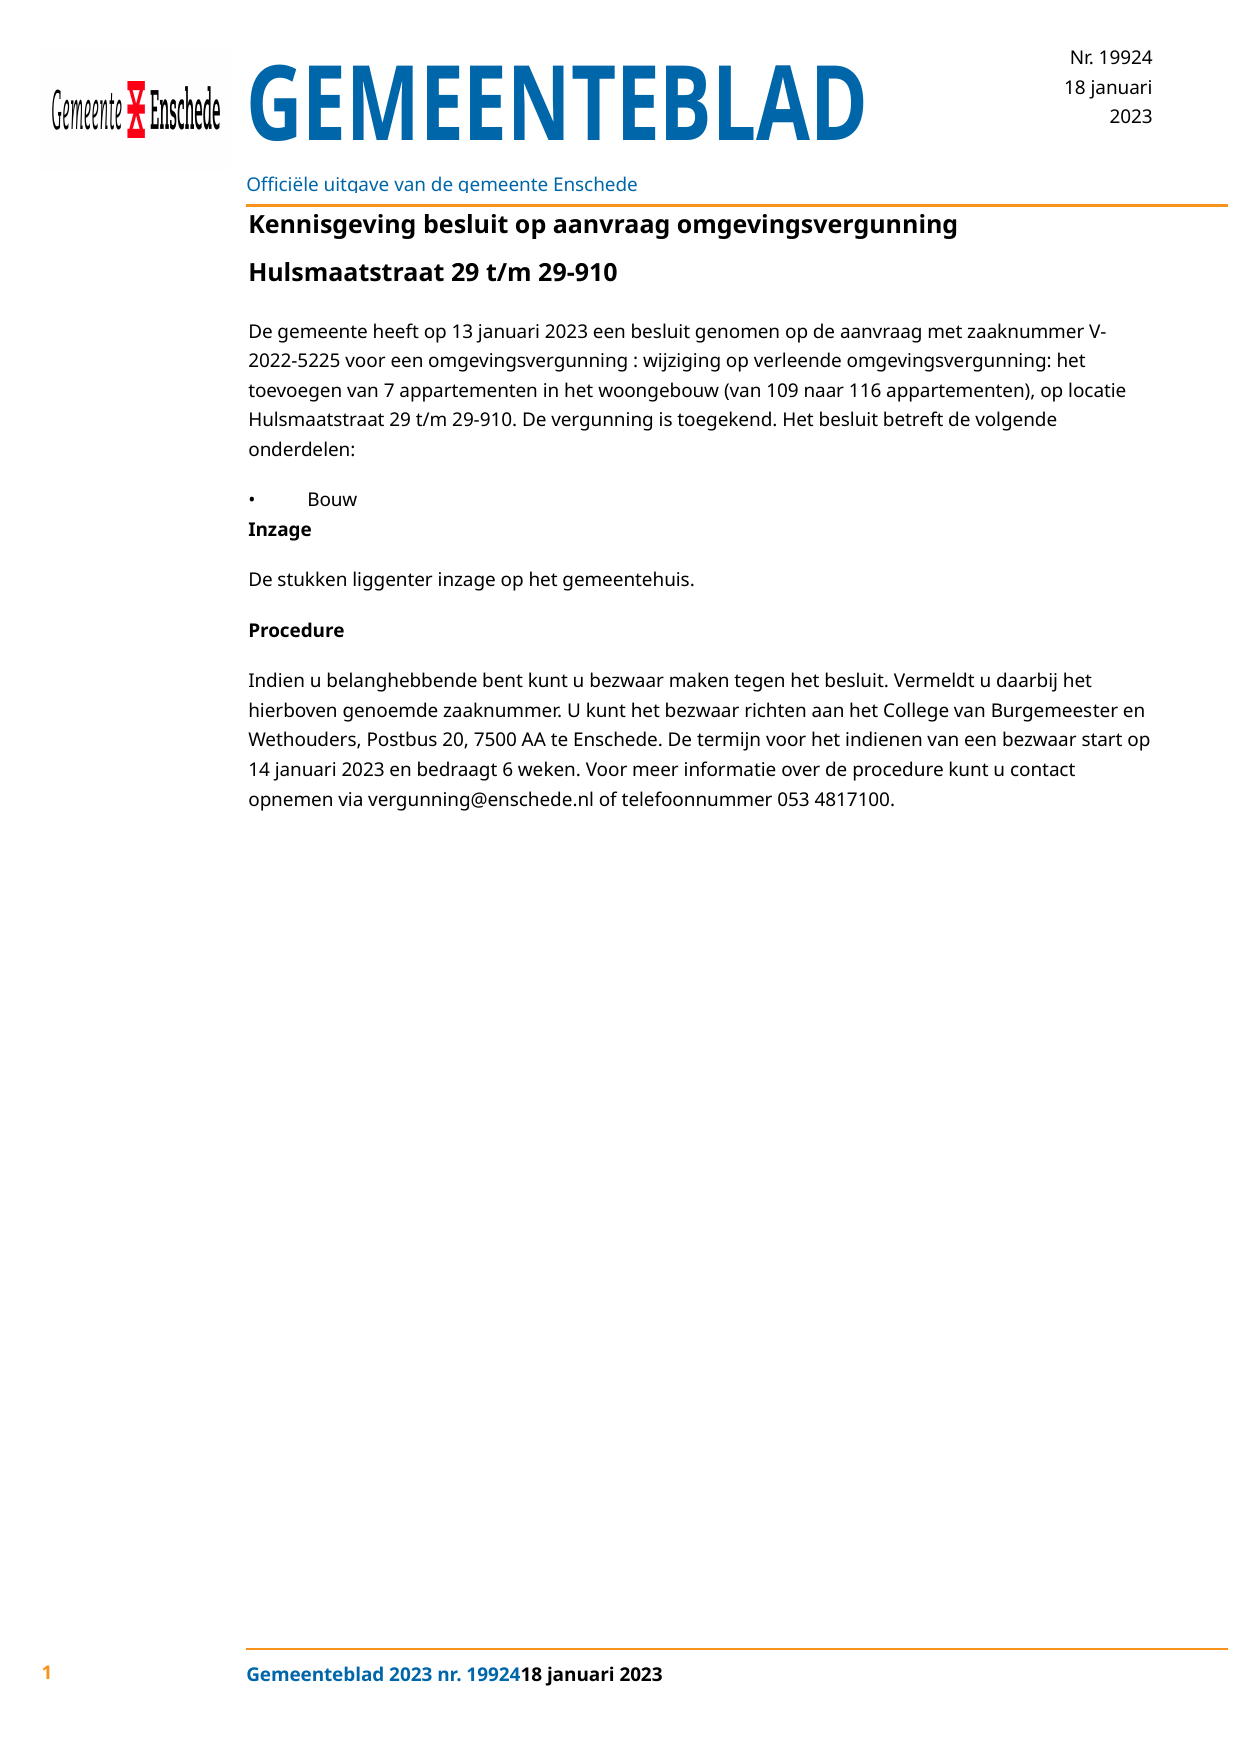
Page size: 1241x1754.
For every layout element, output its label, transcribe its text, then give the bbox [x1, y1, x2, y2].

text Procedure [248, 617, 1152, 643]
text Inzage [248, 516, 1152, 542]
text Kennisgeving besluit op aanvraag omgevingsvergunning Hulsmaatstraat 29 t/m 29-910 [248, 207, 1152, 288]
text De stukken liggenter inzage op het gemeentehuis. [248, 567, 1152, 592]
text De gemeente heeft op 13 januari 2023 een besluit genomen op de aanvraag met zaaknummer V-2022-5225 voor een omgevingsvergunning : wijziging op verleende omgevingsvergunning: het toevoegen van 7 appartementen in het woongebouw (van 109 naar 116 appartementen), op locatie Hulsmaatstraat 29 t/m 29-910. De vergunning is toegekend. Het besluit betreft de volgende onderdelen: [248, 318, 1152, 462]
text Indien u belanghebbende bent kunt u bezwaar maken tegen het besluit. Vermeldt u daarbij het hierboven genoemde zaaknummer. U kunt het bezwaar richten aan het College van Burgemees­ter en Wethouders, Postbus 20, 7500 AA te Enschede. De termijn voor het indienen van een bezwaar start op 14 januari 2023 en bedraagt 6 weken. Voor meer informatie over de procedure kunt u contact opnemen via vergunning@enschede.nl of telefoonnummer 053 4817100. [248, 667, 1152, 812]
list Bouw [248, 487, 1152, 512]
picture [41, 47, 231, 172]
